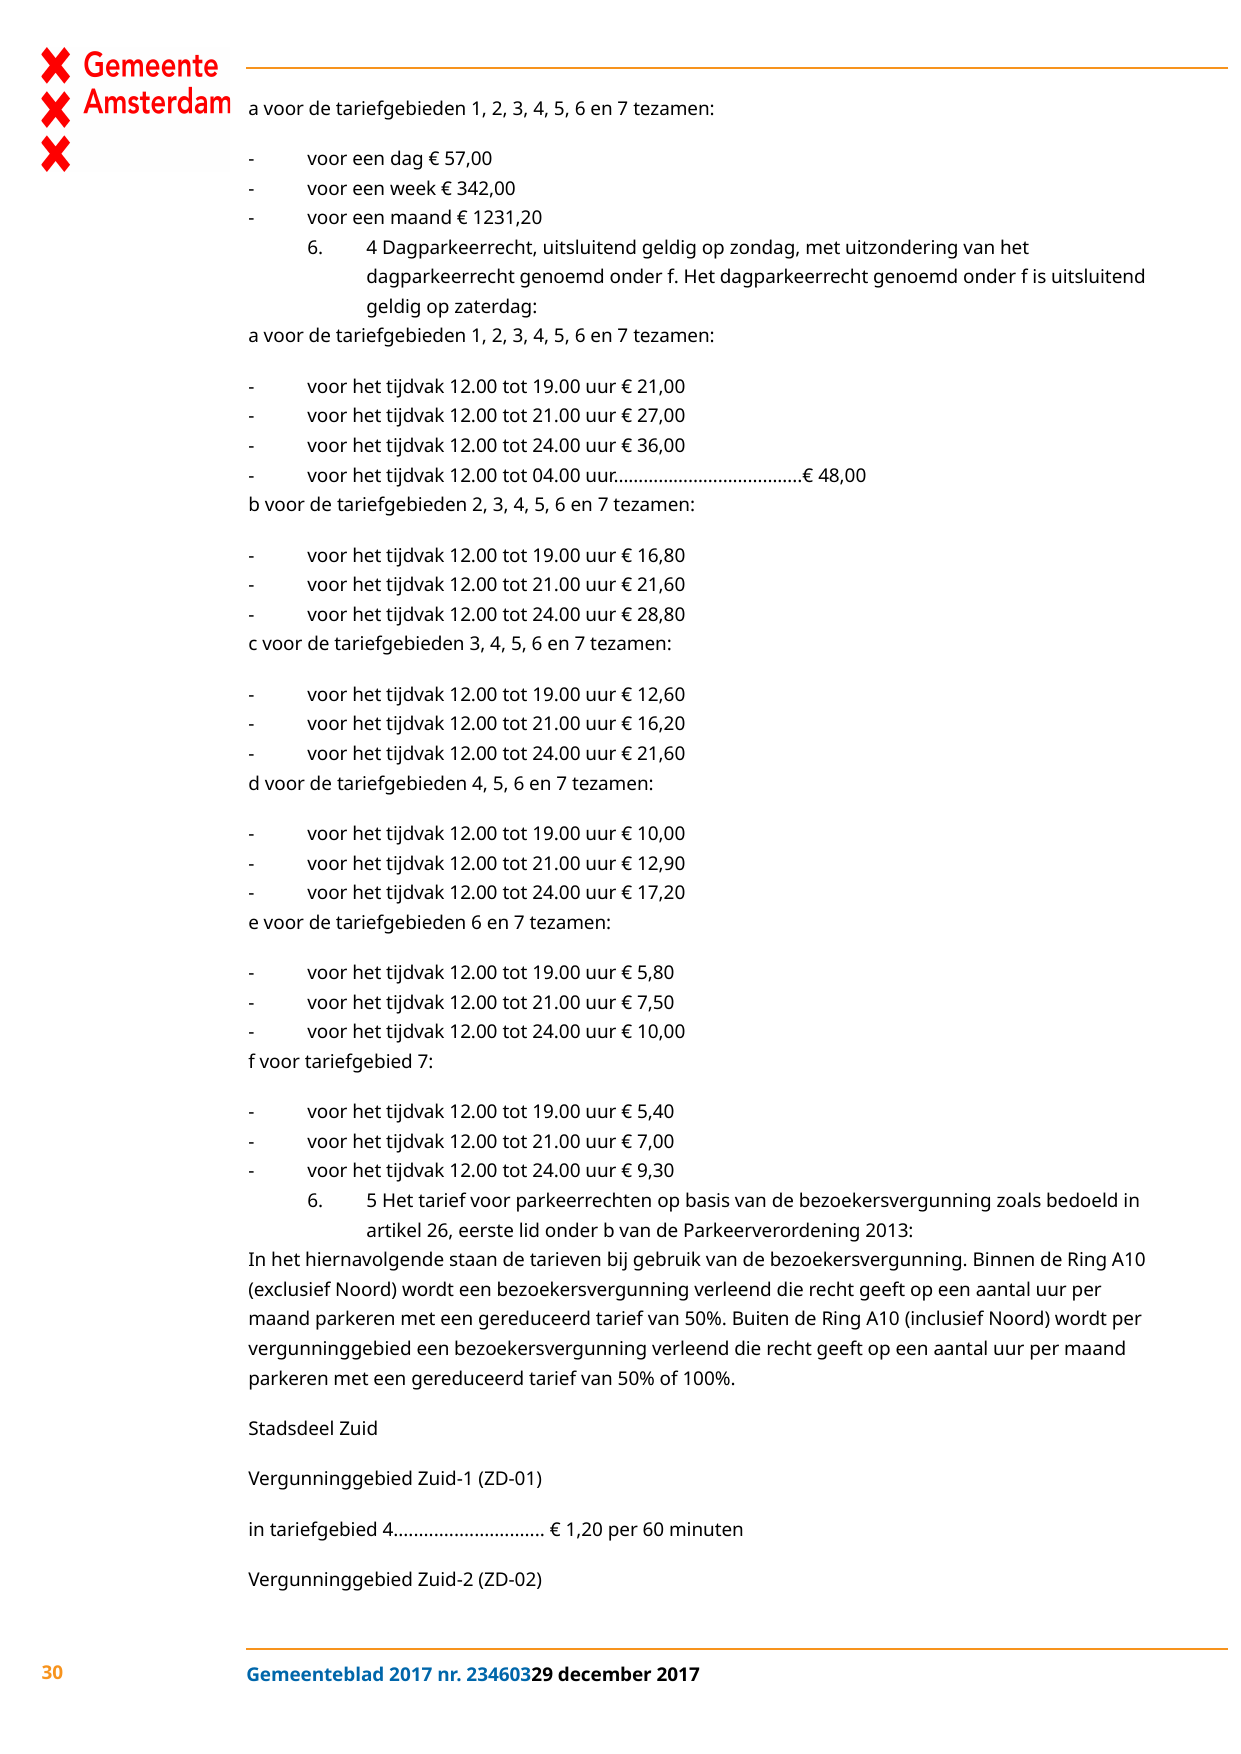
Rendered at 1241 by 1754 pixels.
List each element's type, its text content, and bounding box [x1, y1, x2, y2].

list voor het tijdvak 12.00 tot 21.00 uur € 16,20 [248, 711, 1152, 736]
list voor het tijdvak 12.00 tot 19.00 uur € 5,40 [248, 1098, 1152, 1124]
list voor het tijdvak 12.00 tot 19.00 uur € 5,80 [248, 959, 1152, 985]
list voor het tijdvak 12.00 tot 24.00 uur € 9,30 [248, 1158, 1152, 1183]
text Vergunninggebied Zuid-1 (ZD-01) [248, 1466, 1152, 1491]
list voor het tijdvak 12.00 tot 24.00 uur € 21,60 [248, 740, 1152, 766]
list voor het tijdvak 12.00 tot 21.00 uur € 21,60 [248, 571, 1152, 597]
list voor het tijdvak 12.00 tot 19.00 uur € 12,60 [248, 681, 1152, 707]
list voor het tijdvak 12.00 tot 21.00 uur € 12,90 [248, 850, 1152, 876]
list voor het tijdvak 12.00 tot 21.00 uur € 27,00 [248, 403, 1152, 428]
text f voor tariefgebied 7: [248, 1048, 1152, 1074]
list voor het tijdvak 12.00 tot 21.00 uur € 7,00 [248, 1128, 1152, 1154]
text a voor de tariefgebieden 1, 2, 3, 4, 5, 6 en 7 tezamen: [248, 323, 1152, 348]
text Stadsdeel Zuid [248, 1415, 1152, 1441]
list voor het tijdvak 12.00 tot 19.00 uur € 16,80 [248, 542, 1152, 568]
text In het hiernavolgende staan de tarieven bij gebruik van de bezoekersvergunning. Binnen de Ring A10 (exclusief Noord) wordt een bezoekersvergunning verleend die recht geeft op een aantal uur per maand parkeren met een gereduceerd tarief van 50%. Buiten de Ring A10 (inclusief Noord) wordt per vergunninggebied een bezoekersvergunning verleend die recht geeft op een aantal uur per maand parkeren met een gereduceerd tarief van 50% of 100%. [248, 1246, 1152, 1391]
text in tariefgebied 4.............................. € 1,20 per 60 minuten [248, 1516, 1152, 1542]
list 4 Dagparkeerrecht, uitsluitend geldig op zondag, met uitzondering van het dagparkeerrecht genoemd onder f. Het dagparkeerrecht genoemd onder f is uitsluitend geldig op zaterdag: [307, 234, 1152, 319]
list voor het tijdvak 12.00 tot 04.00 uur………………………………..€ 48,00 [248, 462, 1152, 488]
list voor het tijdvak 12.00 tot 24.00 uur € 28,80 [248, 601, 1152, 627]
picture [41, 47, 231, 172]
text Vergunninggebied Zuid-2 (ZD-02) [248, 1566, 1152, 1592]
text e voor de tariefgebieden 6 en 7 tezamen: [248, 909, 1152, 935]
list voor het tijdvak 12.00 tot 24.00 uur € 10,00 [248, 1018, 1152, 1044]
list voor het tijdvak 12.00 tot 21.00 uur € 7,50 [248, 989, 1152, 1015]
list voor het tijdvak 12.00 tot 24.00 uur € 17,20 [248, 879, 1152, 905]
list voor het tijdvak 12.00 tot 19.00 uur € 21,00 [248, 373, 1152, 399]
text a voor de tariefgebieden 1, 2, 3, 4, 5, 6 en 7 tezamen: [248, 95, 1152, 121]
text c voor de tariefgebieden 3, 4, 5, 6 en 7 tezamen: [248, 631, 1152, 656]
list 5 Het tarief voor parkeerrechten op basis van de bezoekersvergunning zoals bedoeld in artikel 26, eerste lid onder b van de Parkeerverordening 2013: [307, 1187, 1152, 1243]
list voor het tijdvak 12.00 tot 19.00 uur € 10,00 [248, 820, 1152, 846]
list voor een maand € 1231,20 [248, 204, 1152, 230]
text d voor de tariefgebieden 4, 5, 6 en 7 tezamen: [248, 770, 1152, 796]
list voor een dag € 57,00 [248, 145, 1152, 171]
text b voor de tariefgebieden 2, 3, 4, 5, 6 en 7 tezamen: [248, 491, 1152, 517]
list voor een week € 342,00 [248, 175, 1152, 201]
list voor het tijdvak 12.00 tot 24.00 uur € 36,00 [248, 432, 1152, 458]
